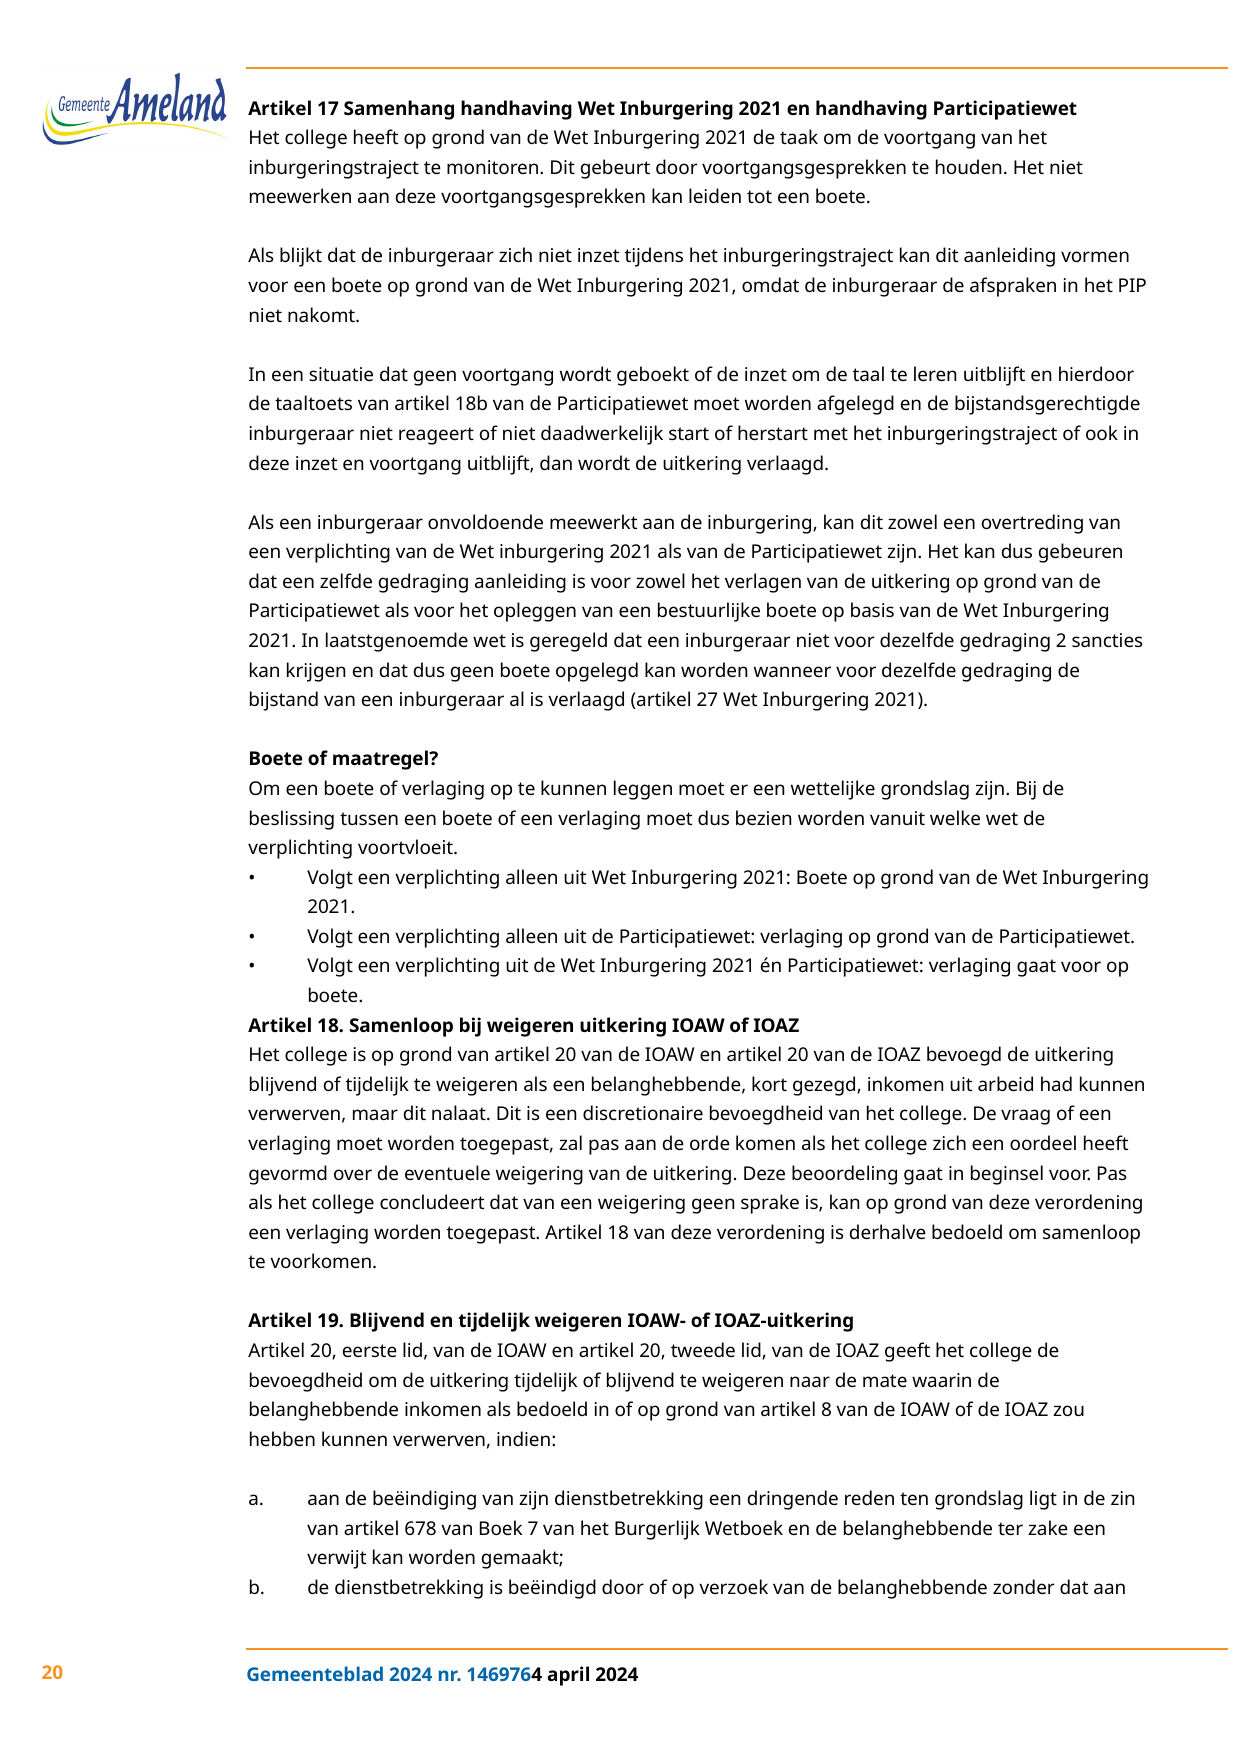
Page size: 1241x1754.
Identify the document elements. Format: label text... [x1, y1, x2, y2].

list Volgt een verplichting alleen uit Wet Inburgering 2021: Boete op grond van de Wet Inburgering 2021. [248, 864, 1152, 919]
list Volgt een verplichting uit de Wet Inburgering 2021 én Participatiewet: verlaging gaat voor op boete. [248, 953, 1152, 1008]
text Om een boete of verlaging op te kunnen leggen moet er een wettelijke grondslag zijn. Bij de beslissing tussen een boete of een verlaging moet dus bezien worden vanuit welke wet de verplichting voortvloeit. [248, 775, 1152, 860]
text Het college is op grond van artikel 20 van de IOAW en artikel 20 van de IOAZ bevoegd de uitkering blijvend of tijdelijk te weigeren als een belanghebbende, kort gezegd, inkomen uit arbeid had kunnen verwerven, maar dit nalaat. Dit is een discretionaire bevoegdheid van het college. De vraag of een verlaging moet worden toegepast, zal pas aan de orde komen als het college zich een oordeel heeft gevormd over de eventuele weigering van de uitkering. Deze beoordeling gaat in beginsel voor. Pas als het college concludeert dat van een weigering geen sprake is, kan op grond van deze verordening een verlaging worden toegepast. Artikel 18 van deze verordening is derhalve bedoeld om samenloop te voorkomen. [248, 1041, 1152, 1274]
text Als een inburgeraar onvoldoende meewerkt aan de inburgering, kan dit zowel een overtreding van een verplichting van de Wet inburgering 2021 als van de Participatiewet zijn. Het kan dus gebeuren dat een zelfde gedraging aanleiding is voor zowel het verlagen van de uitkering op grond van de Participatiewet als voor het opleggen van een bestuurlijke boete op basis van de Wet Inburgering 2021. In laatstgenoemde wet is geregeld dat een inburgeraar niet voor dezelfde gedraging 2 sancties kan krijgen en dat dus geen boete opgelegd kan worden wanneer voor dezelfde gedraging de bijstand van een inburgeraar al is verlaagd (artikel 27 Wet Inburgering 2021). [248, 509, 1152, 712]
list de dienstbetrekking is beëindigd door of op verzoek van de belanghebbende zonder dat aan [248, 1574, 1152, 1600]
text Het college heeft op grond van de Wet Inburgering 2021 de taak om de voortgang van het inburgeringstraject te monitoren. Dit gebeurt door voortgangsgesprekken te houden. Het niet meewerken aan deze voortgangsgesprekken kan leiden tot een boete. [248, 124, 1152, 209]
text Artikel 17 Samenhang handhaving Wet Inburgering 2021 en handhaving Participatiewet [248, 95, 1152, 121]
text In een situatie dat geen voortgang wordt geboekt of de inzet om de taal te leren uitblijft en hierdoor de taaltoets van artikel 18b van de Participatiewet moet worden afgelegd en de bijstandsgerechtigde inburgeraar niet reageert of niet daadwerkelijk start of herstart met het inburgeringstraject of ook in deze inzet en voortgang uitblijft, dan wordt de uitkering verlaagd. [248, 361, 1152, 476]
text Artikel 19. Blijvend en tijdelijk weigeren IOAW- of IOAZ-uitkering [248, 1308, 1152, 1333]
list aan de beëindiging van zijn dienstbetrekking een dringende reden ten grondslag ligt in de zin van artikel 678 van Boek 7 van het Burgerlijk Wetboek en de belanghebbende ter zake een verwijt kan worden gemaakt; [248, 1485, 1152, 1570]
text Als blijkt dat de inburgeraar zich niet inzet tijdens het inburgeringstraject kan dit aanleiding vormen voor een boete op grond van de Wet Inburgering 2021, omdat de inburgeraar de afspraken in het PIP niet nakomt. [248, 243, 1152, 328]
text Artikel 20, eerste lid, van de IOAW en artikel 20, tweede lid, van de IOAZ geeft het college de bevoegdheid om de uitkering tijdelijk of blijvend te weigeren naar de mate waarin de belanghebbende inkomen als bedoeld in of op grond van artikel 8 van de IOAW of de IOAZ zou hebben kunnen verwerven, indien: [248, 1337, 1152, 1452]
text Boete of maatregel? [248, 746, 1152, 771]
list Volgt een verplichting alleen uit de Participatiewet: verlaging op grond van de Participatiewet. [248, 923, 1152, 949]
picture [41, 47, 231, 172]
text Artikel 18. Samenloop bij weigeren uitkering IOAW of IOAZ [248, 1012, 1152, 1038]
